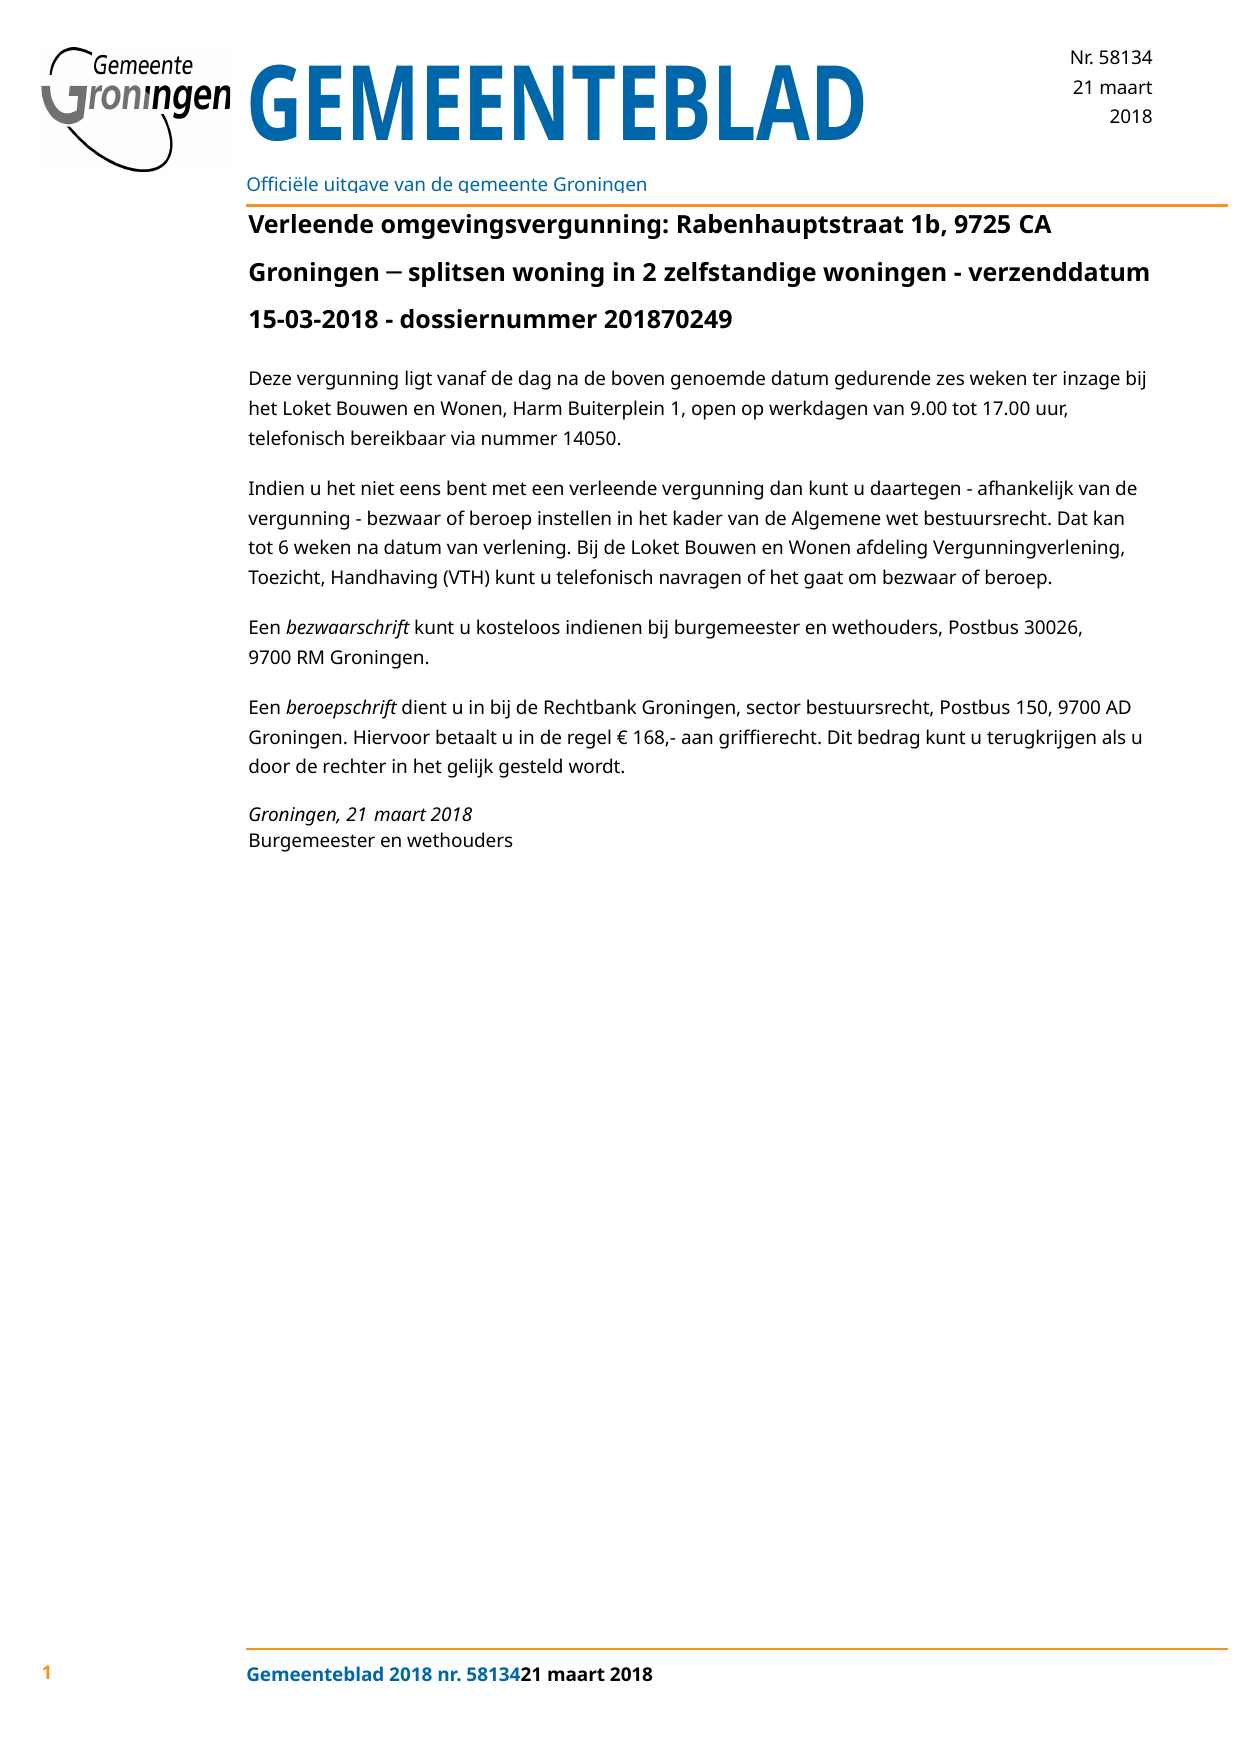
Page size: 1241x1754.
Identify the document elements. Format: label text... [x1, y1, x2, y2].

text Verleende omgevingsvergunning: Rabenhauptstraat 1b, 9725 CA Groningen ─ splitsen woning in 2 zelfstandige woningen - verzenddatum 15-03-2018 - dossiernummer 201870249 [248, 207, 1152, 336]
text Een bezwaarschrift kunt u kosteloos indienen bij burgemeester en wethouders, Postbus 30026, 9700 RM Groningen. [248, 614, 1152, 669]
text Deze vergunning ligt vanaf de dag na de boven genoemde datum gedurende zes weken ter inzage bij het Loket Bouwen en Wonen, Harm Buiterplein 1, open op werkdagen van 9.00 tot 17.00 uur, telefonisch bereikbaar via nummer 14050. [248, 366, 1152, 450]
text Burgemeester en wethouders [248, 827, 1152, 853]
picture [41, 47, 231, 172]
text Een beroepschrift dient u in bij de Rechtbank Groningen, sector bestuursrecht, Postbus 150, 9700 AD Groningen. Hiervoor betaalt u in de regel € 168,- aan griffierecht. Dit bedrag kunt u terugkrijgen als u door de rechter in het gelijk gesteld wordt. [248, 694, 1152, 779]
text Groningen, 21 maart 2018 [248, 801, 1152, 827]
text Indien u het niet eens bent met een verleende vergunning dan kunt u daartegen - afhankelijk van de vergunning - bezwaar of beroep instellen in het kader van de Algemene wet bestuursrecht. Dat kan tot 6 weken na datum van verlening. Bij de Loket Bouwen en Wonen afdeling Vergunningverlening, Toezicht, Handhaving (VTH) kunt u telefonisch navragen of het gaat om bezwaar of beroep. [248, 475, 1152, 589]
